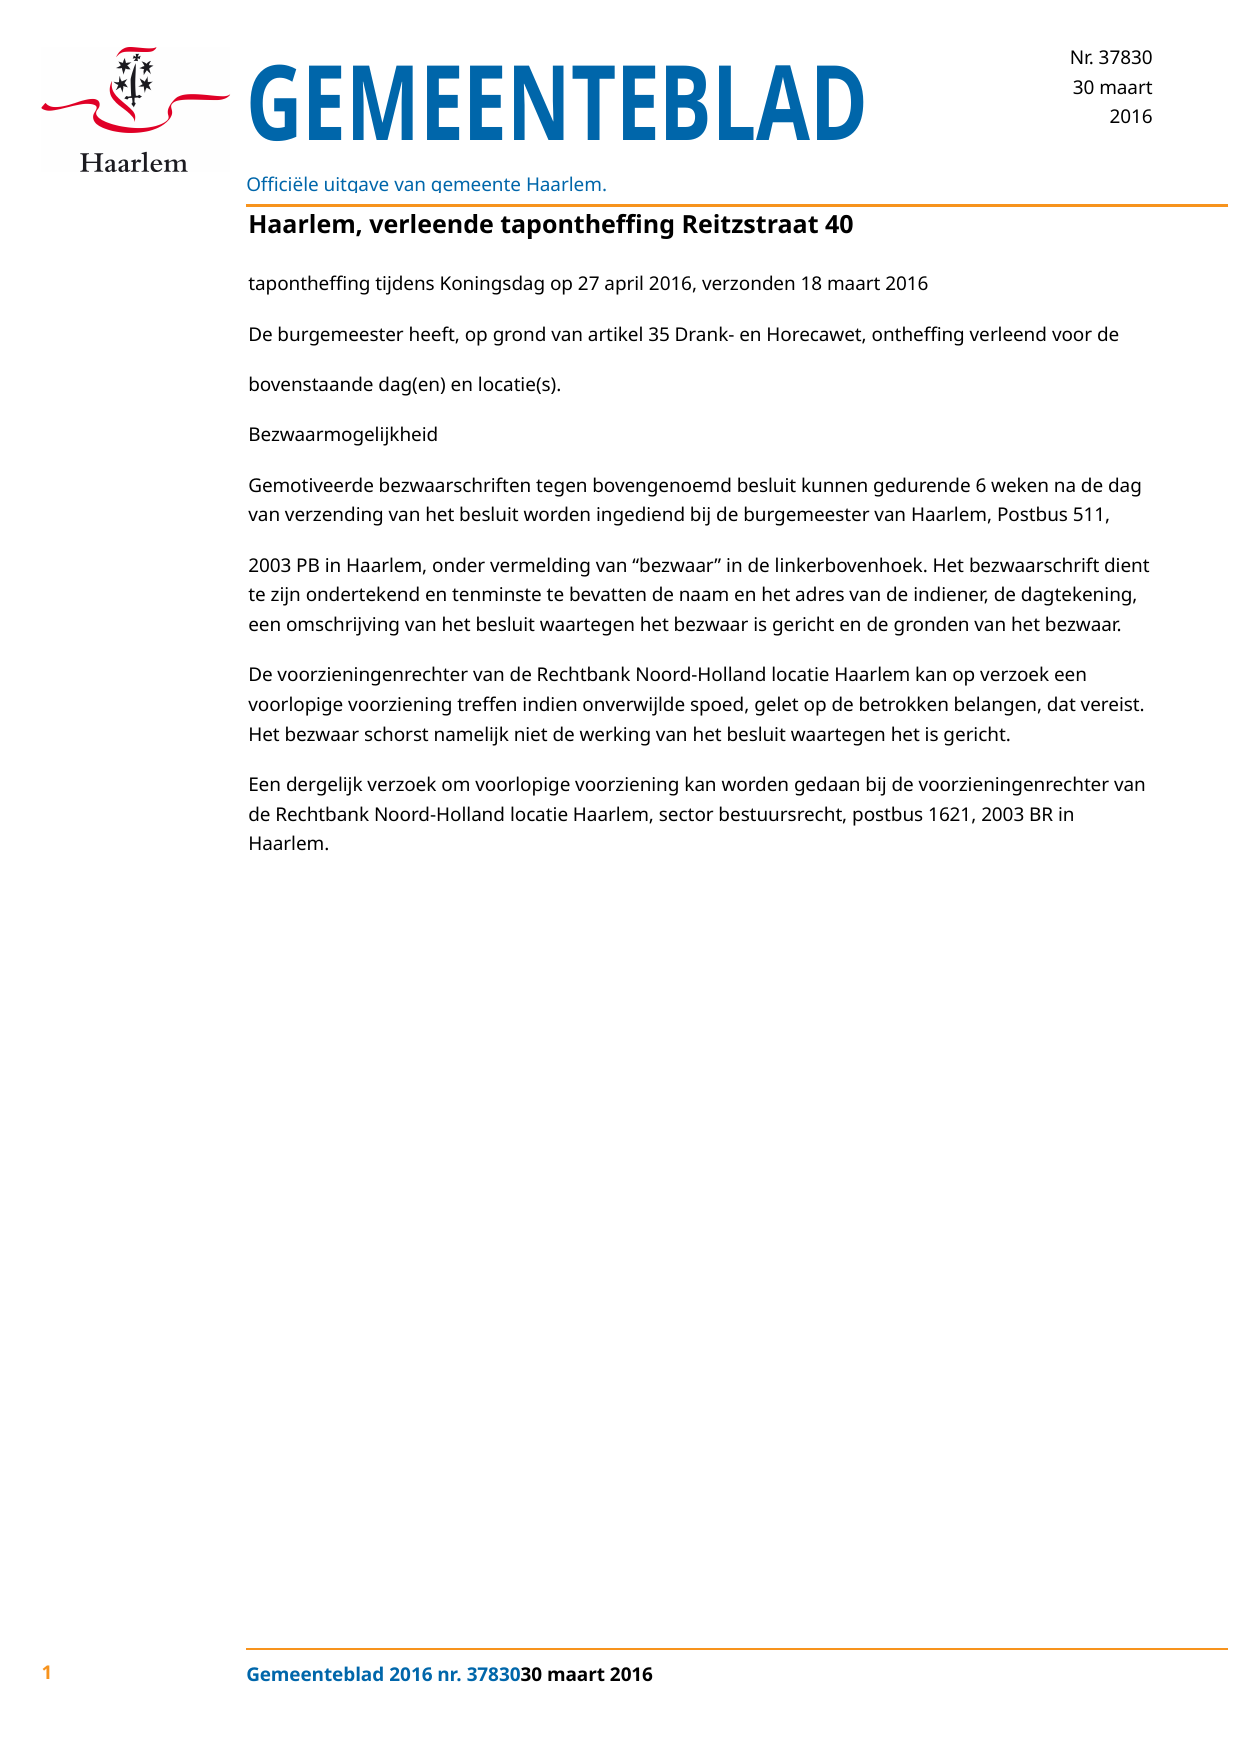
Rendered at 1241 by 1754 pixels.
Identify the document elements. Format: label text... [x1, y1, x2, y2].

text Gemotiveerde bezwaarschriften tegen bovengenoemd besluit kunnen gedurende 6 weken na de dag van verzending van het besluit worden ingediend bij de burgemeester van Haarlem, Postbus 511, [248, 472, 1152, 527]
picture [41, 47, 231, 172]
text De burgemeester heeft, op grond van artikel 35 Drank- en Horecawet, ontheffing verleend voor de [248, 321, 1152, 346]
text 2003 PB in Haarlem, onder vermelding van “bezwaar” in de linkerbovenhoek. Het bezwaarschrift dient te zijn ondertekend en tenminste te bevatten de naam en het adres van de indiener, de dagtekening, een omschrijving van het besluit waartegen het bezwaar is gericht en de gronden van het bezwaar. [248, 552, 1152, 637]
text tapontheffing tijdens Koningsdag op 27 april 2016, verzonden 18 maart 2016 [248, 270, 1152, 296]
text De voorzieningenrechter van de Rechtbank Noord-Holland locatie Haarlem kan op verzoek een voorlopige voorziening treffen indien onverwijlde spoed, gelet op de betrokken belangen, dat vereist. Het bezwaar schorst namelijk niet de werking van het besluit waartegen het is gericht. [248, 662, 1152, 746]
text Bezwaarmogelijkheid [248, 422, 1152, 447]
text Een dergelijk verzoek om voorlopige voorziening kan worden gedaan bij de voorzieningenrechter van de Rechtbank Noord-Holland locatie Haarlem, sector bestuursrecht, postbus 1621, 2003 BR in Haarlem. [248, 771, 1152, 856]
text bovenstaande dag(en) en locatie(s). [248, 371, 1152, 397]
text Haarlem, verleende tapontheffing Reitzstraat 40 [248, 207, 1152, 241]
